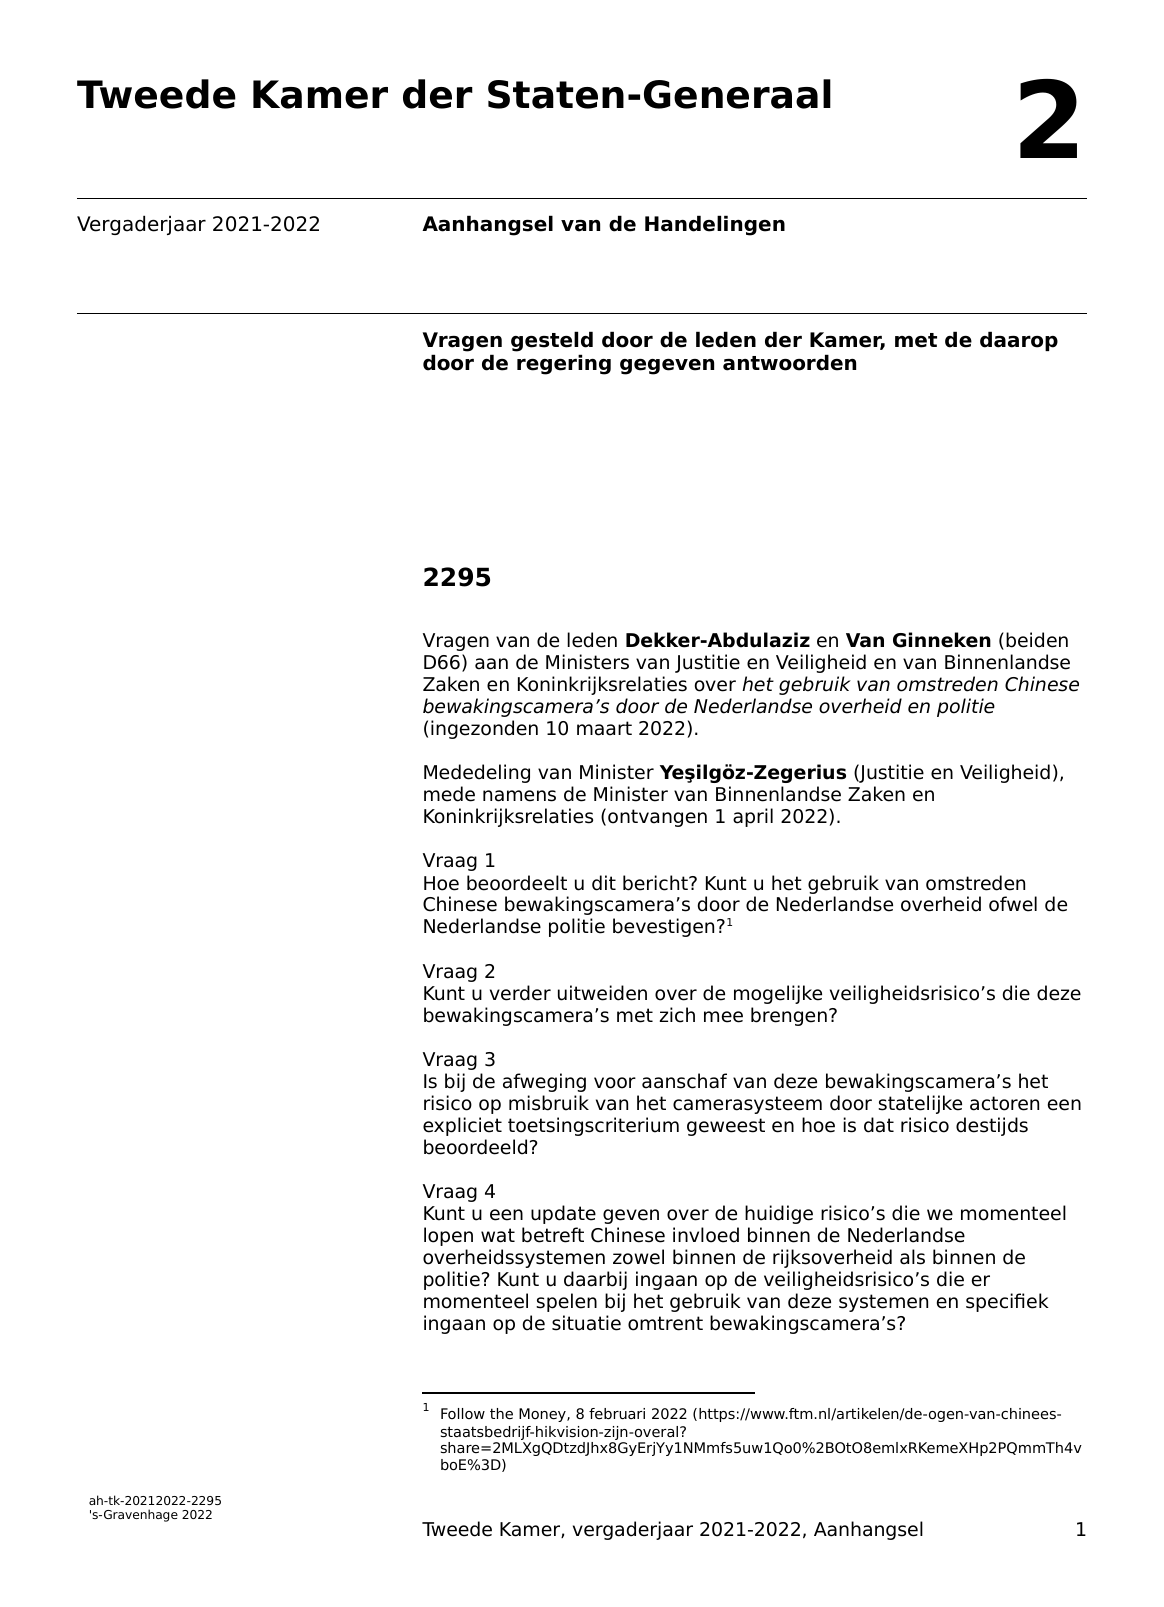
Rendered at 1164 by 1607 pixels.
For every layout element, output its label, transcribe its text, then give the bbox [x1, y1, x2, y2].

text Vraag 3 [422, 1049, 1087, 1071]
text ah-tk-20212022-2295 [88, 1494, 323, 1508]
text Vragen van de leden Dekker-Abdulaziz en Van Ginneken (beiden D66) aan de Ministers van Justitie en Veiligheid en van Binnenlandse Zaken en Koninkrijksrelaties over het gebruik van omstreden Chinese bewakingscamera’s door de Nederlandse overheid en politie (ingezonden 10 maart 2022). [422, 630, 1087, 740]
text Mededeling van Minister Yeşilgöz-Zegerius (Justitie en Veiligheid), mede namens de Minister van Binnenlandse Zaken en Koninkrijksrelaties (ontvangen 1 april 2022). [422, 762, 1087, 828]
text 2295 [422, 563, 1087, 592]
table_cell Vragen gesteld door de leden der Kamer, met de daarop door de regering gegeven antwoorden [422, 314, 1087, 375]
text Vraag 4 [422, 1181, 1087, 1203]
text Follow the Money, 8 februari 2022 (https://www.ftm.nl/artikelen/de-ogen-van-chinees-staatsbedrijf-hikvision-zijn-overal?share=2MLXgQDtzdJhx8GyErjYy1NMmfs5uw1Qo0%2BOtO8emlxRKemeXHp2PQmmTh4vboE%3D) [422, 1402, 1087, 1474]
text Kunt u een update geven over de huidige risico’s die we momenteel lopen wat betreft Chinese invloed binnen de Nederlandse overheidssystemen zowel binnen de rijksoverheid als binnen de politie? Kunt u daarbij ingaan op de veiligheidsrisico’s die er momenteel spelen bij het gebruik van deze systemen en specifiek ingaan op de situatie omtrent bewakingscamera’s? [422, 1203, 1087, 1334]
text Vraag 1 [422, 850, 1087, 872]
table_header 2 [886, 59, 1087, 198]
text 's-Gravenhage 2022 [88, 1508, 323, 1522]
text Kunt u verder uitweiden over de mogelijke veiligheidsrisico’s die deze bewakingscamera’s met zich mee brengen? [422, 982, 1087, 1026]
text Hoe beoordeelt u dit bericht? Kunt u het gebruik van omstreden Chinese bewakingscamera’s door de Nederlandse overheid ofwel de Nederlandse politie bevestigen? [422, 872, 1087, 938]
text Is bij de afweging voor aanschaf van deze bewakingscamera’s het risico op misbruik van het camerasysteem door statelijke actoren een expliciet toetsingscriterium geweest en hoe is dat risico destijds beoordeeld? [422, 1071, 1087, 1158]
text Vraag 2 [422, 961, 1087, 982]
table_cell Aanhangsel van de Handelingen [422, 199, 1087, 313]
table_header Tweede Kamer der Staten-Generaal [77, 59, 886, 198]
table_cell Vergaderjaar 2021-2022 [77, 199, 422, 313]
table_cell [77, 314, 422, 375]
